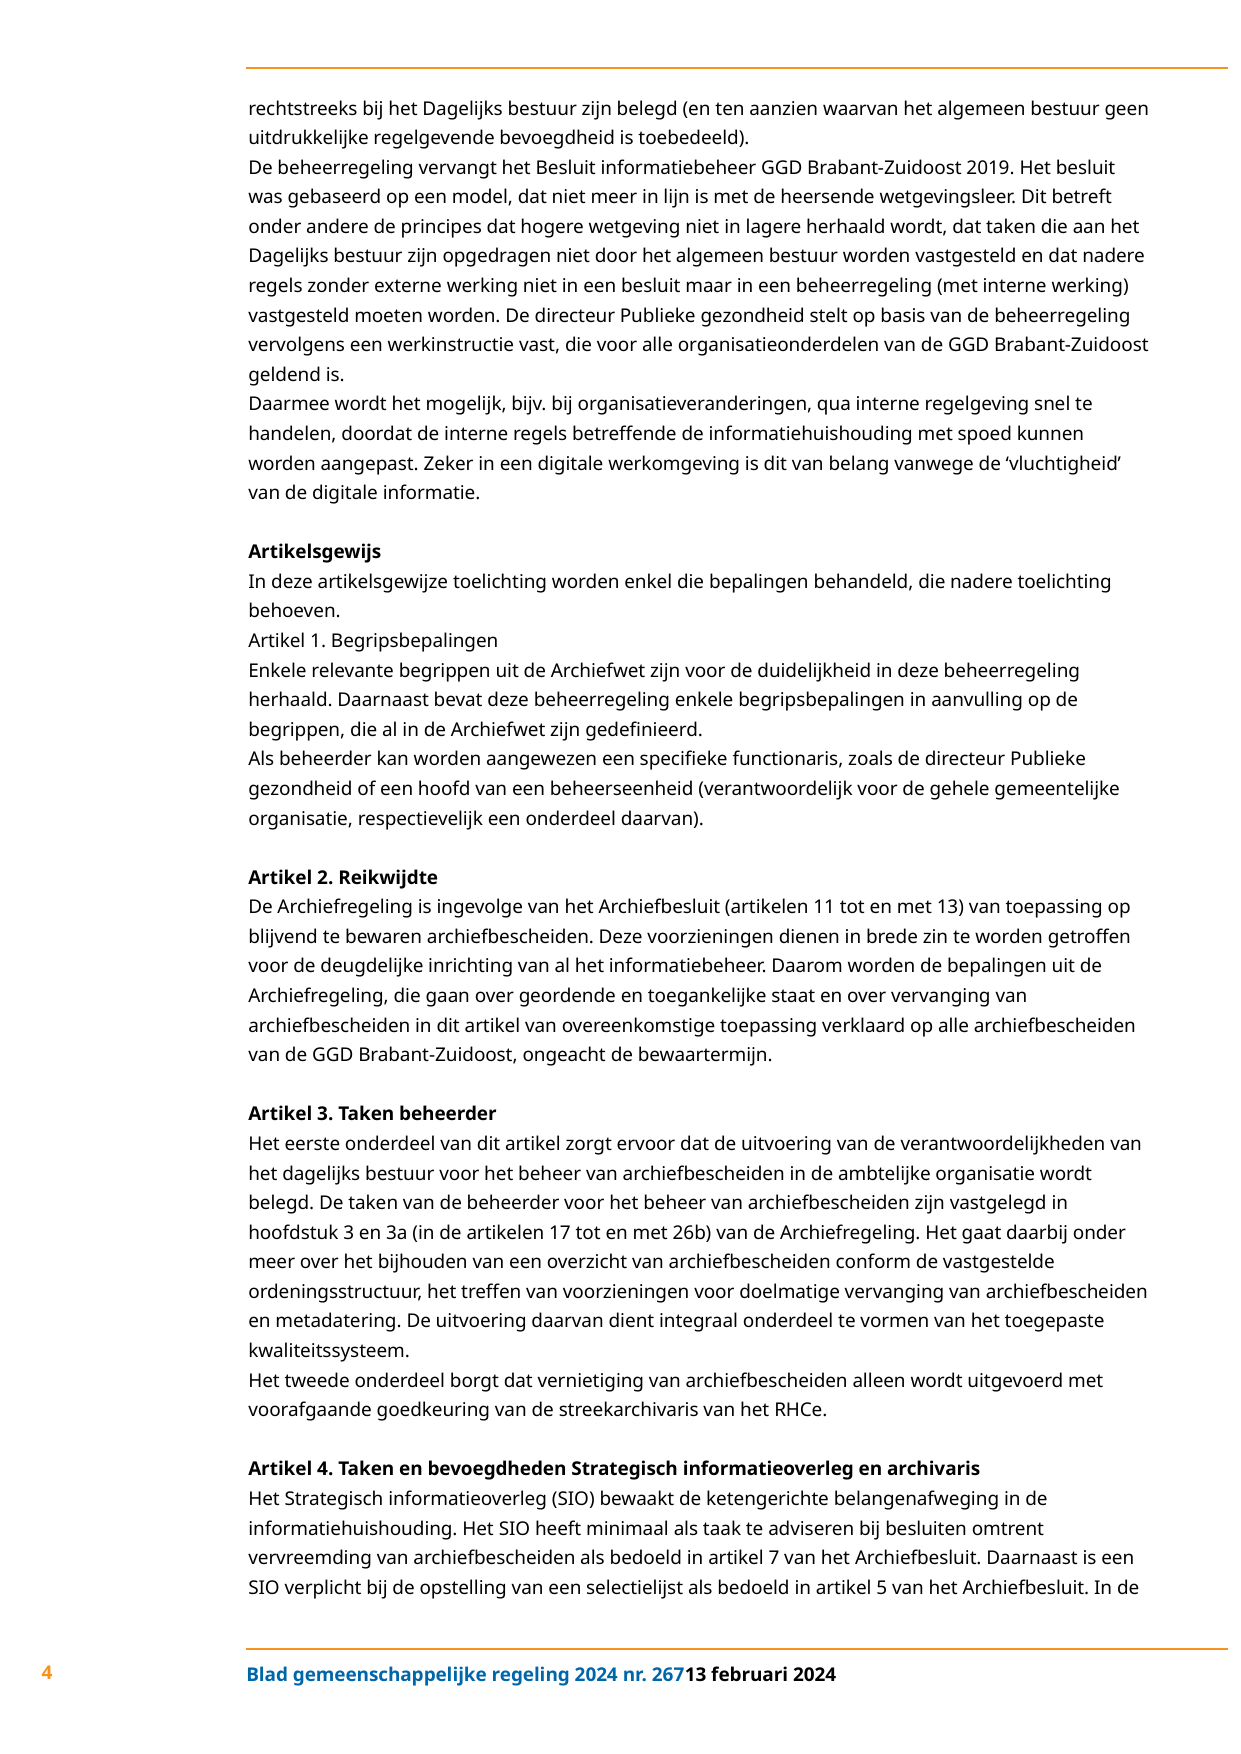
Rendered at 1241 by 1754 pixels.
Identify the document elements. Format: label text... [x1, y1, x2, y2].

text Artikel 3. Taken beheerder [248, 1101, 1152, 1126]
text Artikelsgewijs [248, 538, 1152, 564]
text Het eerste onderdeel van dit artikel zorgt ervoor dat de uitvoering van de verantwoordelijkheden van het dagelijks bestuur voor het beheer van archiefbescheiden in de ambtelijke organisatie wordt belegd. De taken van de beheerder voor het beheer van archiefbescheiden zijn vastgelegd in hoofdstuk 3 en 3a (in de artikelen 17 tot en met 26b) van de Archiefregeling. Het gaat daarbij onder meer over het bijhouden van een overzicht van archiefbescheiden conform de vastgestelde ordeningsstructuur, het treffen van voorzieningen voor doelmatige vervanging van archiefbescheiden en metadatering. De uitvoering daarvan dient integraal onderdeel te vormen van het toegepaste kwaliteitssysteem. [248, 1130, 1152, 1363]
text Daarmee wordt het mogelijk, bijv. bij organisatieveranderingen, qua interne regelgeving snel te handelen, doordat de interne regels betreffende de informatiehuishouding met spoed kunnen worden aangepast. Zeker in een digitale werkomgeving is dit van belang vanwege de ‘vluchtigheid’ van de digitale informatie. [248, 391, 1152, 505]
text Het tweede onderdeel borgt dat vernietiging van archiefbescheiden alleen wordt uitgevoerd met voorafgaande goedkeuring van de streekarchivaris van het RHCe. [248, 1367, 1152, 1422]
text Als beheerder kan worden aangewezen een specifieke functionaris, zoals de directeur Publieke gezondheid of een hoofd van een beheerseenheid (verantwoordelijk voor de gehele gemeentelijke organisatie, respectievelijk een onderdeel daarvan). [248, 746, 1152, 831]
picture [41, 47, 231, 172]
text Artikel 4. Taken en bevoegdheden Strategisch informatieoverleg en archivaris [248, 1456, 1152, 1481]
text Het Strategisch informatieoverleg (SIO) bewaakt de ketengerichte belangenafweging in de informatiehuishouding. Het SIO heeft minimaal als taak te adviseren bij besluiten omtrent vervreemding van archiefbescheiden als bedoeld in artikel 7 van het Archiefbesluit. Daarnaast is een SIO verplicht bij de opstelling van een selectielijst als bedoeld in artikel 5 van het Archiefbesluit. In de [248, 1485, 1152, 1600]
text De Archiefregeling is ingevolge van het Archiefbesluit (artikelen 11 tot en met 13) van toepassing op blijvend te bewaren archiefbescheiden. Deze voorzieningen dienen in brede zin te worden getroffen voor de deugdelijke inrichting van al het informatiebeheer. Daarom worden de bepalingen uit de Archiefregeling, die gaan over geordende en toegankelijke staat en over vervanging van archiefbescheiden in dit artikel van overeenkomstige toepassing verklaard op alle archiefbescheiden van de GGD Brabant-Zuidoost, ongeacht de bewaartermijn. [248, 893, 1152, 1067]
text rechtstreeks bij het Dagelijks bestuur zijn belegd (en ten aanzien waarvan het algemeen bestuur geen uitdrukkelijke regelgevende bevoegdheid is toebedeeld). [248, 95, 1152, 150]
text In deze artikelsgewijze toelichting worden enkel die bepalingen behandeld, die nadere toelichting behoeven. [248, 568, 1152, 623]
text Enkele relevante begrippen uit de Archiefwet zijn voor de duidelijkheid in deze beheerregeling herhaald. Daarnaast bevat deze beheerregeling enkele begripsbepalingen in aanvulling op de begrippen, die al in de Archiefwet zijn gedefinieerd. [248, 657, 1152, 742]
text De beheerregeling vervangt het Besluit informatiebeheer GGD Brabant-Zuidoost 2019. Het besluit was gebaseerd op een model, dat niet meer in lijn is met de heersende wetgevingsleer. Dit betreft onder andere de principes dat hogere wetgeving niet in lagere herhaald wordt, dat taken die aan het Dagelijks bestuur zijn opgedragen niet door het algemeen bestuur worden vastgesteld en dat nadere regels zonder externe werking niet in een besluit maar in een beheerregeling (met interne werking) vastgesteld moeten worden. De directeur Publieke gezondheid stelt op basis van de beheerregeling vervolgens een werkinstructie vast, die voor alle organisatieonderdelen van de GGD Brabant-Zuidoost geldend is. [248, 154, 1152, 387]
text Artikel 1. Begripsbepalingen [248, 627, 1152, 653]
text Artikel 2. Reikwijdte [248, 864, 1152, 890]
